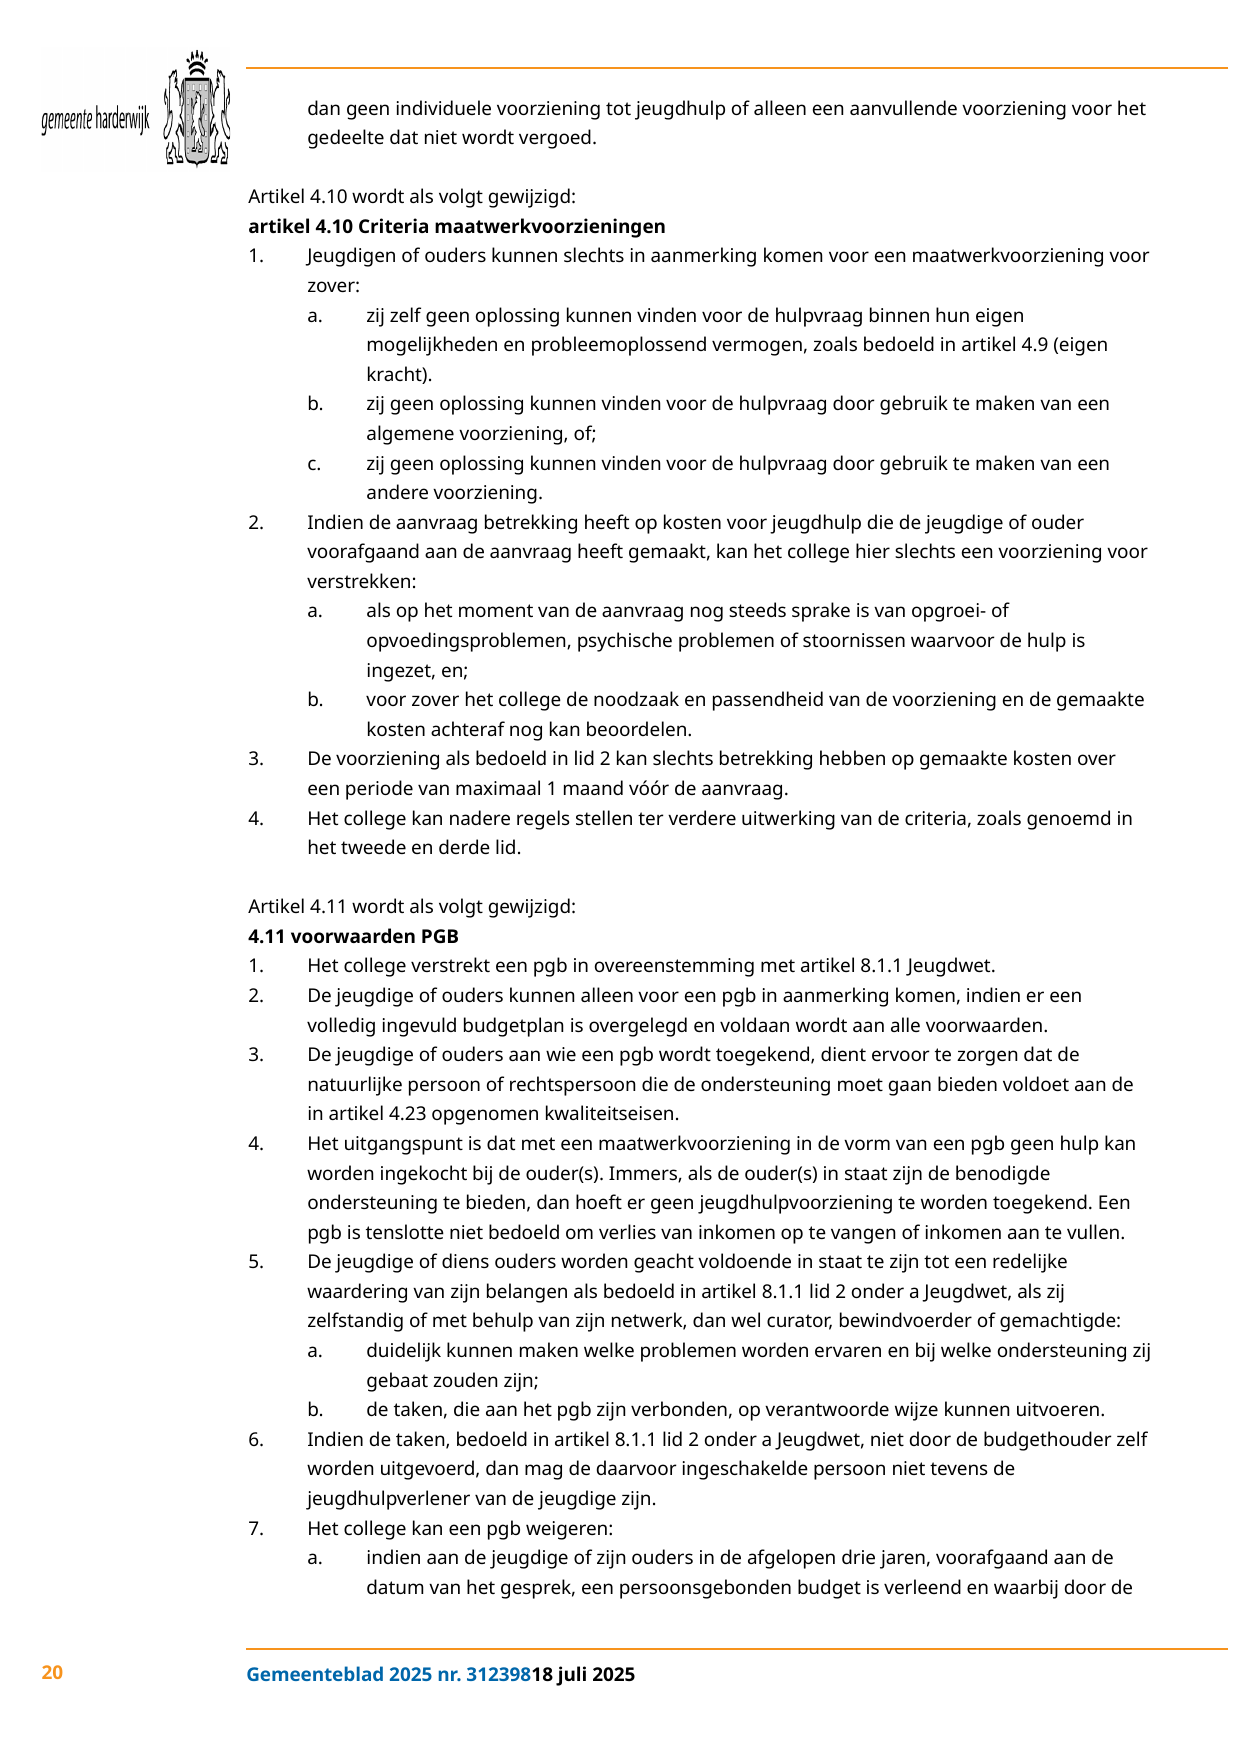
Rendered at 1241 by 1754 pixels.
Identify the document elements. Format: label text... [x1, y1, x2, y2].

list zij geen oplossing kunnen vinden voor de hulpvraag door gebruik te maken van een andere voorziening. [307, 450, 1152, 505]
list Indien de taken, bedoeld in artikel 8.1.1 lid 2 onder a Jeugdwet, niet door de budgethouder zelf worden uitgevoerd, dan mag de daarvoor ingeschakelde persoon niet tevens de jeugdhulpverlener van de jeugdige zijn. [248, 1426, 1152, 1511]
text Artikel 4.10 wordt als volgt gewijzigd: [248, 183, 1152, 209]
list De jeugdige of diens ouders worden geacht voldoende in staat te zijn tot een redelijke waardering van zijn belangen als bedoeld in artikel 8.1.1 lid 2 onder a Jeugdwet, als zij zelfstandig of met behulp van zijn netwerk, dan wel curator, bewindvoerder of gemachtigde: [248, 1248, 1152, 1333]
list Het college kan nadere regels stellen ter verdere uitwerking van de criteria, zoals genoemd in het tweede en derde lid. [248, 805, 1152, 860]
list als op het moment van de aanvraag nog steeds sprake is van opgroei- of opvoedingsproblemen, psychische problemen of stoornissen waarvoor de hulp is ingezet, en; [307, 598, 1152, 683]
list Het college kan een pgb weigeren: [248, 1515, 1152, 1541]
list Het college verstrekt een pgb in overeenstemming met artikel 8.1.1 Jeugdwet. [248, 953, 1152, 978]
list indien aan de jeugdige of zijn ouders in de afgelopen drie jaren, voorafgaand aan de datum van het gesprek, een persoonsgebonden budget is verleend en waarbij door de [307, 1544, 1152, 1600]
list voor zover het college de noodzaak en passendheid van de voorziening en de gemaakte kosten achteraf nog kan beoordelen. [307, 686, 1152, 742]
list Indien de aanvraag betrekking heeft op kosten voor jeugdhulp die de jeugdige of ouder voorafgaand aan de aanvraag heeft gemaakt, kan het college hier slechts een voorziening voor verstrekken: [248, 509, 1152, 594]
list zij zelf geen oplossing kunnen vinden voor de hulpvraag binnen hun eigen mogelijkheden en probleemoplossend vermogen, zoals bedoeld in artikel 4.9 (eigen kracht). [307, 302, 1152, 387]
text Artikel 4.11 wordt als volgt gewijzigd: [248, 893, 1152, 919]
list dan geen individuele voorziening tot jeugdhulp of alleen een aanvullende voorziening voor het gedeelte dat niet wordt vergoed. [248, 95, 1152, 150]
list De voorziening als bedoeld in lid 2 kan slechts betrekking hebben op gemaakte kosten over een periode van maximaal 1 maand vóór de aanvraag. [248, 746, 1152, 801]
list Jeugdigen of ouders kunnen slechts in aanmerking komen voor een maatwerkvoorziening voor zover: [248, 243, 1152, 298]
list De jeugdige of ouders aan wie een pgb wordt toegekend, dient ervoor te zorgen dat de natuurlijke persoon of rechtspersoon die de ondersteuning moet gaan bieden voldoet aan de in artikel 4.23 opgenomen kwaliteitseisen. [248, 1041, 1152, 1126]
list duidelijk kunnen maken welke problemen worden ervaren en bij welke ondersteuning zij gebaat zouden zijn; [307, 1337, 1152, 1393]
list de taken, die aan het pgb zijn verbonden, op verantwoorde wijze kunnen uitvoeren. [307, 1396, 1152, 1422]
list De jeugdige of ouders kunnen alleen voor een pgb in aanmerking komen, indien er een volledig ingevuld budgetplan is overgelegd en voldaan wordt aan alle voorwaarden. [248, 982, 1152, 1038]
list Het uitgangspunt is dat met een maatwerkvoorziening in de vorm van een pgb geen hulp kan worden ingekocht bij de ouder(s). Immers, als de ouder(s) in staat zijn de benodigde ondersteuning te bieden, dan hoeft er geen jeugdhulpvoorziening te worden toegekend. Een pgb is tenslotte niet bedoeld om verlies van inkomen op te vangen of inkomen aan te vullen. [248, 1130, 1152, 1245]
text 4.11 voorwaarden PGB [248, 923, 1152, 949]
list zij geen oplossing kunnen vinden voor de hulpvraag door gebruik te maken van een algemene voorziening, of; [307, 391, 1152, 446]
text artikel 4.10 Criteria maatwerkvoorzieningen [248, 213, 1152, 239]
picture [41, 47, 231, 172]
